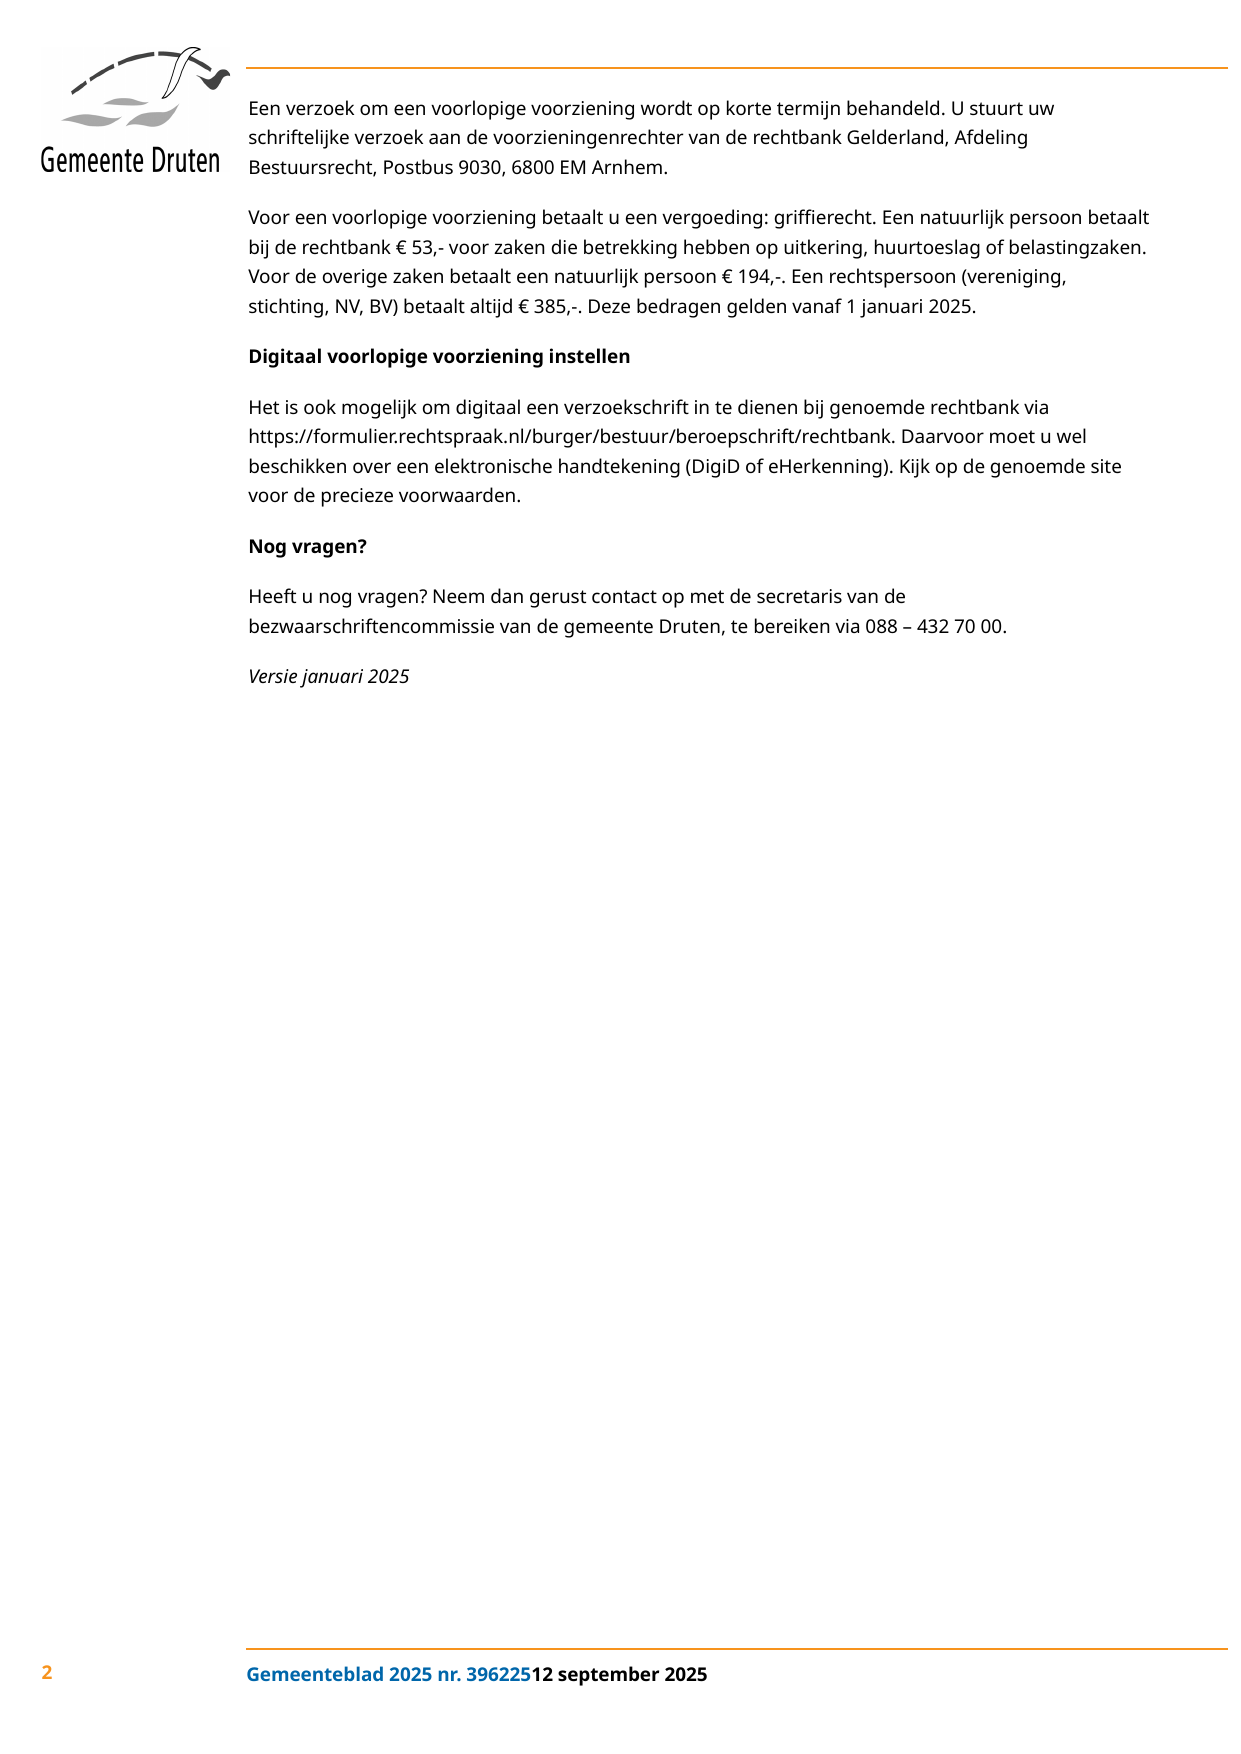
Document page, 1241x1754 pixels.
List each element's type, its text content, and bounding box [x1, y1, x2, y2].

text Voor een voorlopige voorziening betaalt u een vergoeding: griffierecht. Een natuurlijk persoon betaalt bij de rechtbank € 53,- voor zaken die betrekking hebben op uitkering, huurtoeslag of belastingzaken. Voor de overige zaken betaalt een natuurlijk persoon € 194,-. Een rechtspersoon (vereniging, stichting, NV, BV) betaalt altijd € 385,-. Deze bedragen gelden vanaf 1 januari 2025. [248, 204, 1152, 319]
text Het is ook mogelijk om digitaal een verzoekschrift in te dienen bij genoemde rechtbank via https://formulier.rechtspraak.nl/burger/bestuur/beroepschrift/rechtbank. Daarvoor moet u wel beschikken over een elektronische handtekening (DigiD of eHerkenning). Kijk op de genoemde site voor de precieze voorwaarden. [248, 394, 1152, 508]
text Digitaal voorlopige voorziening instellen [248, 343, 1152, 369]
text Een verzoek om een voorlopige voorziening wordt op korte termijn behandeld. U stuurt uw schriftelijke verzoek aan de voorzieningenrechter van de rechtbank Gelderland, Afdeling Bestuursrecht, Postbus 9030, 6800 EM Arnhem. [248, 95, 1152, 180]
picture [41, 47, 231, 172]
text Heeft u nog vragen? Neem dan gerust contact op met de secretaris van de bezwaarschriftencommissie van de gemeente Druten, te bereiken via 088 – 432 70 00. [248, 583, 1152, 639]
text Versie januari 2025 [248, 663, 1152, 689]
text Nog vragen? [248, 533, 1152, 559]
